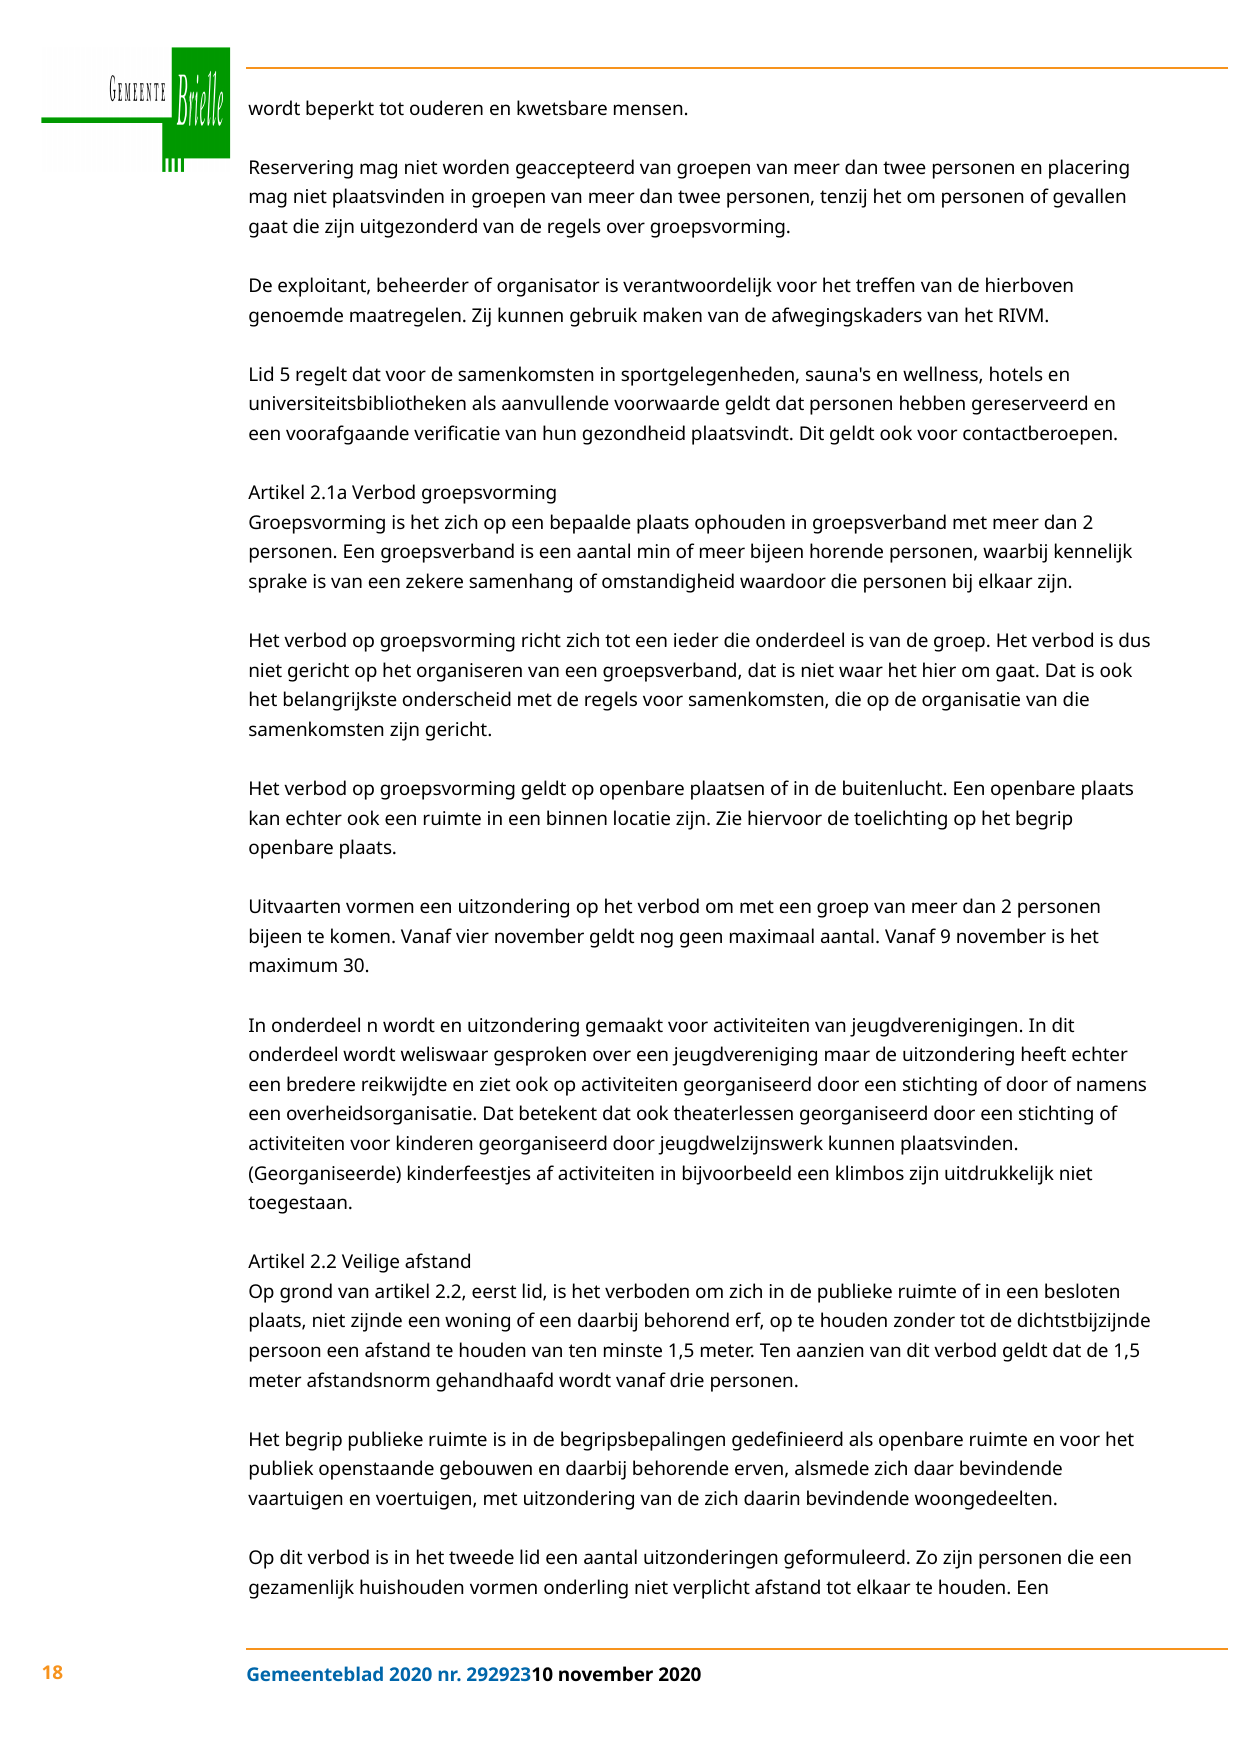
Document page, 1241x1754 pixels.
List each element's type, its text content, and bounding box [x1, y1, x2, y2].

text Groepsvorming is het zich op een bepaalde plaats ophouden in groepsverband met meer dan 2 personen. Een groepsverband is een aantal min of meer bijeen horende personen, waarbij kennelijk sprake is van een zekere samenhang of omstandigheid waardoor die personen bij elkaar zijn. [248, 509, 1152, 594]
text Reservering mag niet worden geaccepteerd van groepen van meer dan twee personen en placering mag niet plaatsvinden in groepen van meer dan twee personen, tenzij het om personen of gevallen gaat die zijn uitgezonderd van de regels over groepsvorming. [248, 154, 1152, 239]
text In onderdeel n wordt en uitzondering gemaakt voor activiteiten van jeugdverenigingen. In dit onderdeel wordt weliswaar gesproken over een jeugdvereniging maar de uitzondering heeft echter een bredere reikwijdte en ziet ook op activiteiten georganiseerd door een stichting of door of namens een overheidsorganisatie. Dat betekent dat ook theaterlessen georganiseerd door een stichting of activiteiten voor kinderen georganiseerd door jeugdwelzijnswerk kunnen plaatsvinden. (Georganiseerde) kinderfeestjes af activiteiten in bijvoorbeeld een klimbos zijn uitdrukkelijk niet toegestaan. [248, 1012, 1152, 1215]
text Lid 5 regelt dat voor de samenkomsten in sportgelegenheden, sauna's en wellness, hotels en universiteitsbibliotheken als aanvullende voorwaarde geldt dat personen hebben gereserveerd en een voorafgaande verificatie van hun gezondheid plaatsvindt. Dit geldt ook voor contactberoepen. [248, 361, 1152, 446]
text Artikel 2.1a Verbod groepsvorming [248, 479, 1152, 505]
text Het verbod op groepsvorming richt zich tot een ieder die onderdeel is van de groep. Het verbod is dus niet gericht op het organiseren van een groepsverband, dat is niet waar het hier om gaat. Dat is ook het belangrijkste onderscheid met de regels voor samenkomsten, die op de organisatie van die samenkomsten zijn gericht. [248, 627, 1152, 742]
text Op dit verbod is in het tweede lid een aantal uitzonderingen geformuleerd. Zo zijn personen die een gezamenlijk huishouden vormen onderling niet verplicht afstand tot elkaar te houden. Een [248, 1544, 1152, 1600]
text Uitvaarten vormen een uitzondering op het verbod om met een groep van meer dan 2 personen bijeen te komen. Vanaf vier november geldt nog geen maximaal aantal. Vanaf 9 november is het maximum 30. [248, 893, 1152, 978]
text De exploitant, beheerder of organisator is verantwoordelijk voor het treffen van de hierboven genoemde maatregelen. Zij kunnen gebruik maken van de afwegingskaders van het RIVM. [248, 272, 1152, 328]
text Op grond van artikel 2.2, eerst lid, is het verboden om zich in de publieke ruimte of in een besloten plaats, niet zijnde een woning of een daarbij behorend erf, op te houden zonder tot de dichtstbijzijnde persoon een afstand te houden van ten minste 1,5 meter. Ten aanzien van dit verbod geldt dat de 1,5 meter afstandsnorm gehandhaafd wordt vanaf drie personen. [248, 1278, 1152, 1393]
picture [41, 47, 231, 172]
text Het begrip publieke ruimte is in de begripsbepalingen gedefinieerd als openbare ruimte en voor het publiek openstaande gebouwen en daarbij behorende erven, alsmede zich daar bevindende vaartuigen en voertuigen, met uitzondering van de zich daarin bevindende woongedeelten. [248, 1426, 1152, 1511]
text wordt beperkt tot ouderen en kwetsbare mensen. [248, 95, 1152, 121]
text Artikel 2.2 Veilige afstand [248, 1248, 1152, 1274]
text Het verbod op groepsvorming geldt op openbare plaatsen of in de buitenlucht. Een openbare plaats kan echter ook een ruimte in een binnen locatie zijn. Zie hiervoor de toelichting op het begrip openbare plaats. [248, 775, 1152, 860]
